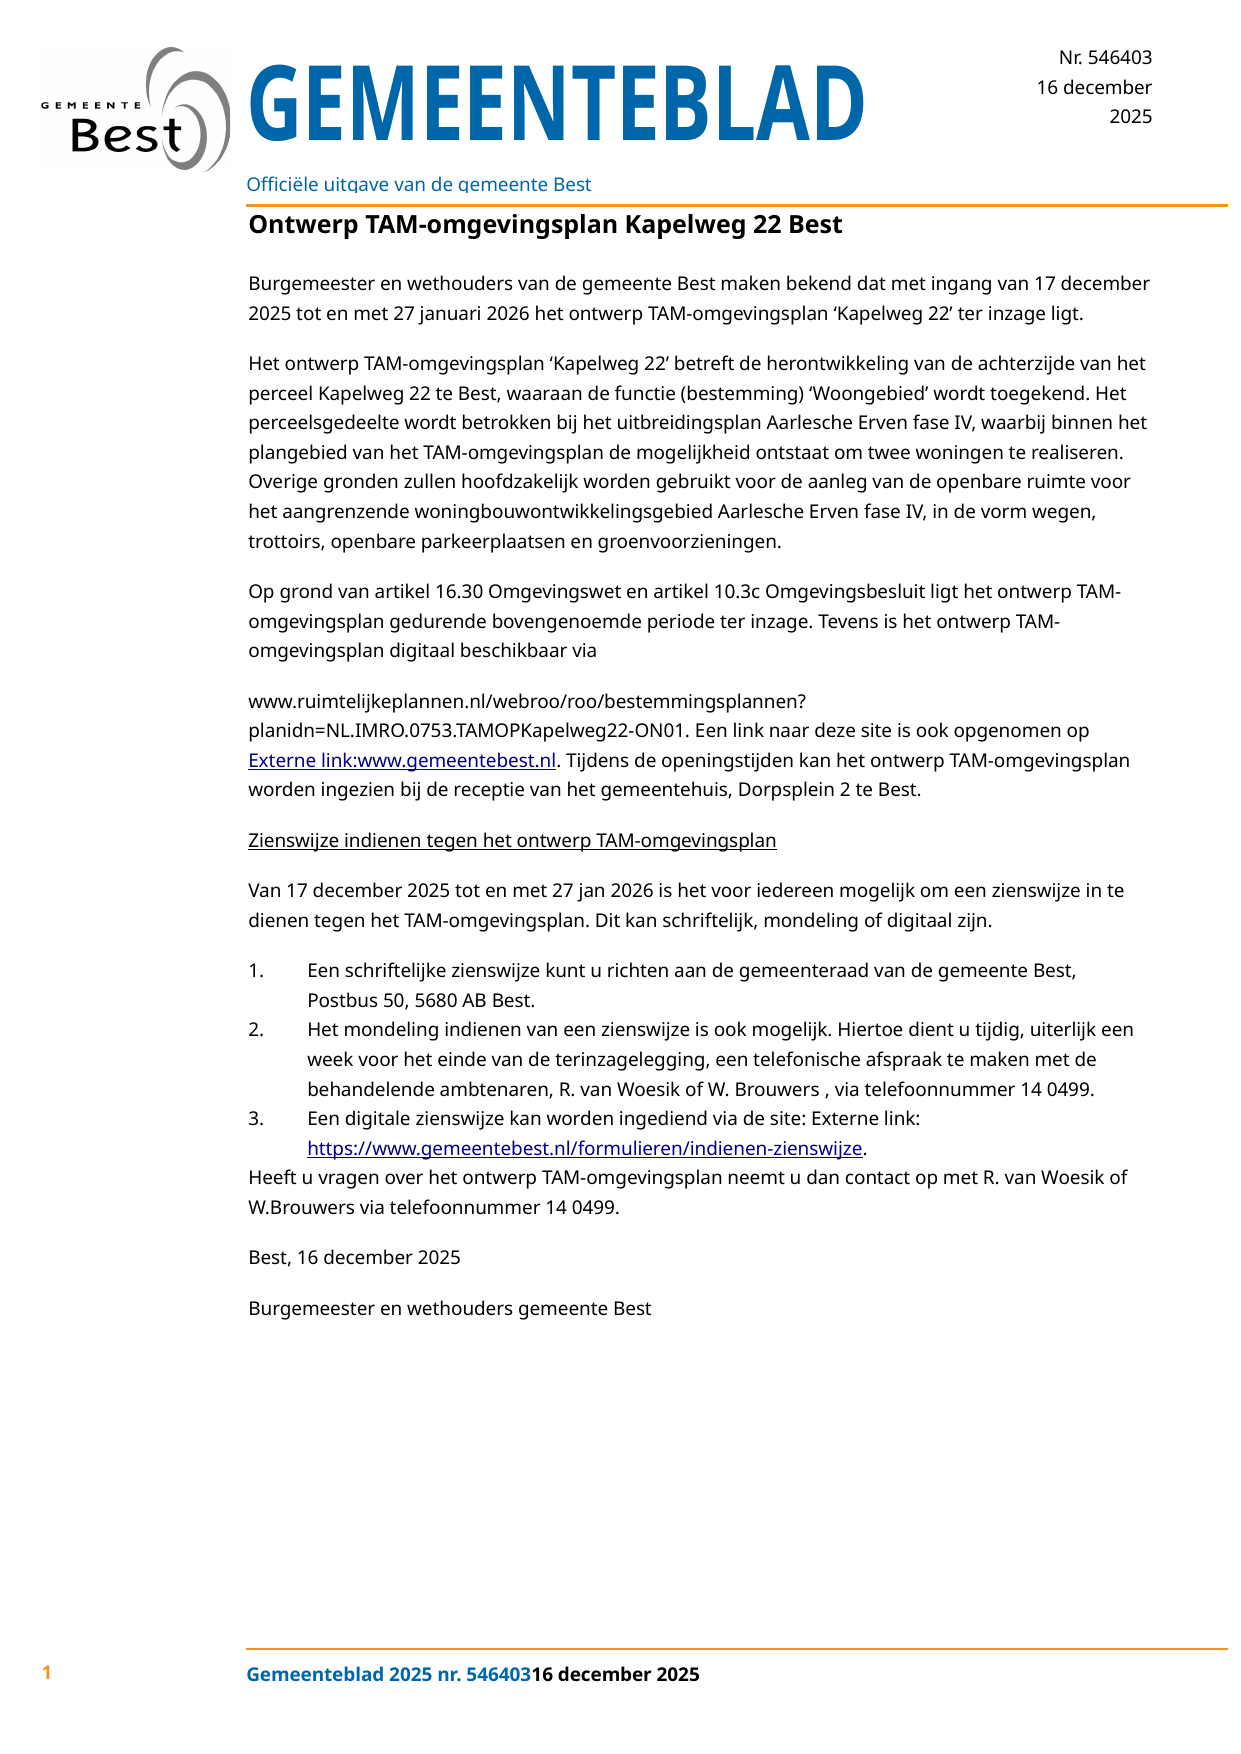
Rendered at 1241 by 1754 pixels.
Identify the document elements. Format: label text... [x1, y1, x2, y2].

list Een digitale zienswijze kan worden ingediend via de site: Externe link: https://www.gemeentebest.nl/formulieren/indienen-zienswijze. [248, 1105, 1152, 1161]
text Burgemeester en wethouders gemeente Best [248, 1295, 1152, 1321]
list Een schriftelijke zienswijze kunt u richten aan de gemeenteraad van de gemeente Best, Postbus 50, 5680 AB Best. [248, 957, 1152, 1013]
text Van 17 december 2025 tot en met 27 jan 2026 is het voor iedereen mogelijk om een zienswijze in te dienen tegen het TAM-omgevingsplan. Dit kan schriftelijk, mondeling of digitaal zijn. [248, 877, 1152, 933]
text Best, 16 december 2025 [248, 1244, 1152, 1270]
picture [41, 47, 231, 172]
text Heeft u vragen over het ontwerp TAM-omgevingsplan neemt u dan contact op met R. van Woesik of W.Brouwers via telefoonnummer 14 0499. [248, 1164, 1152, 1220]
text Ontwerp TAM-omgevingsplan Kapelweg 22 Best [248, 207, 1152, 241]
text Zienswijze indienen tegen het ontwerp TAM-omgevingsplan [248, 827, 1152, 853]
text www.ruimtelijkeplannen.nl/webroo/roo/bestemmingsplannen?planidn=NL.IMRO.0753.TAMOPKapelweg22-ON01. Een link naar deze site is ook opgenomen op Externe link:www.gemeentebest.nl. Tijdens de openingstijden kan het ontwerp TAM-omgevingsplan worden ingezien bij de receptie van het gemeentehuis, Dorpsplein 2 te Best. [248, 688, 1152, 802]
list Het mondeling indienen van een zienswijze is ook mogelijk. Hiertoe dient u tijdig, uiterlijk een week voor het einde van de terinzagelegging, een telefonische afspraak te maken met de behandelende ambtenaren, R. van Woesik of W. Brouwers , via telefoonnummer 14 0499. [248, 1017, 1152, 1101]
text Het ontwerp TAM-omgevingsplan ‘Kapelweg 22’ betreft de herontwikkeling van de achterzijde van het perceel Kapelweg 22 te Best, waaraan de functie (bestemming) ‘Woongebied’ wordt toegekend. Het perceelsgedeelte wordt betrokken bij het uitbreidingsplan Aarlesche Erven fase IV, waarbij binnen het plangebied van het TAM-omgevingsplan de mogelijkheid ontstaat om twee woningen te realiseren. Overige gronden zullen hoofdzakelijk worden gebruikt voor de aanleg van de openbare ruimte voor het aangrenzende woningbouwontwikkelingsgebied Aarlesche Erven fase IV, in de vorm wegen, trottoirs, openbare parkeerplaatsen en groenvoorzieningen. [248, 350, 1152, 553]
text Burgemeester en wethouders van de gemeente Best maken bekend dat met ingang van 17 december 2025 tot en met 27 januari 2026 het ontwerp TAM-omgevingsplan ‘Kapelweg 22’ ter inzage ligt. [248, 270, 1152, 326]
text Op grond van artikel 16.30 Omgevingswet en artikel 10.3c Omgevingsbesluit ligt het ontwerp TAM-omgevingsplan gedurende bovengenoemde periode ter inzage. Tevens is het ontwerp TAM-omgevingsplan digitaal beschikbaar via [248, 578, 1152, 663]
